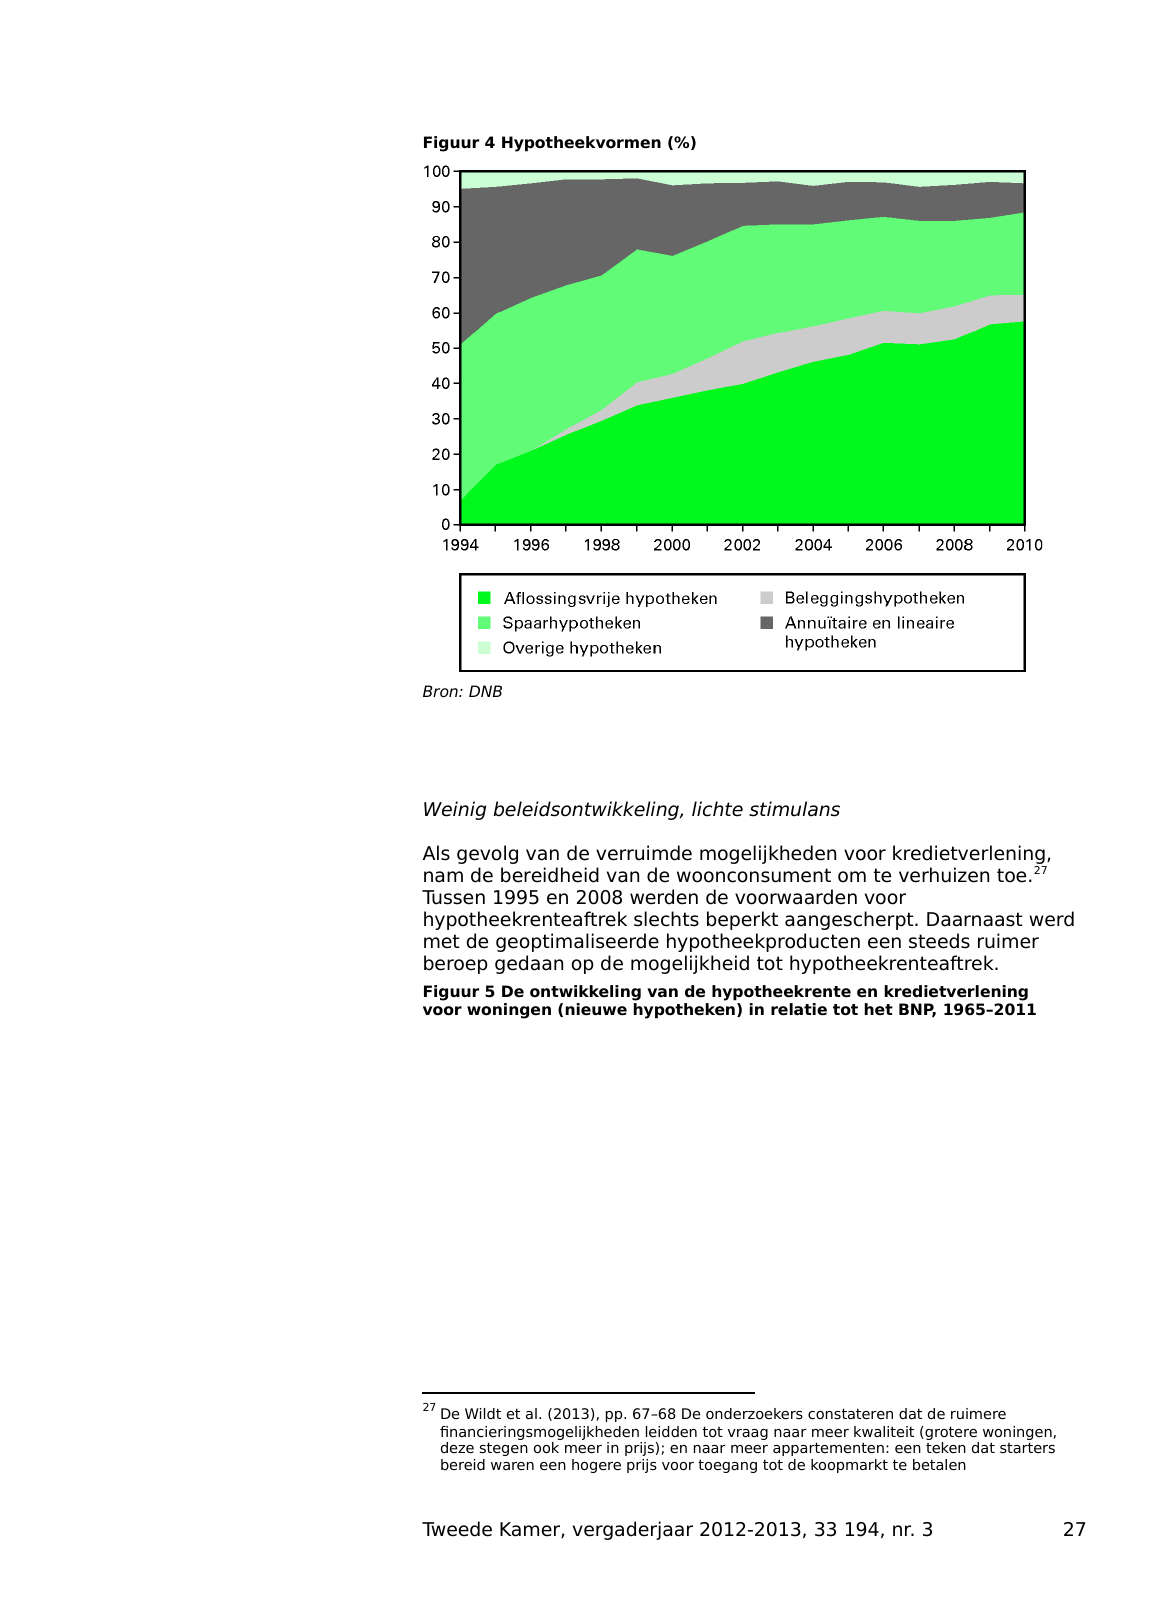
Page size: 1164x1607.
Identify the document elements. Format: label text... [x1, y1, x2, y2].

text Figuur 4 Hypotheekvormen (%) [422, 134, 1042, 152]
picture [422, 163, 1043, 672]
text Figuur 5 De ontwikkeling van de hypotheekrente en kredietverlening voor woningen (nieuwe hypotheken) in relatie tot het BNP, 1965–2011 [422, 983, 1072, 1019]
text Als gevolg van de verruimde mogelijkheden voor kredietverlening, nam de bereidheid van de woonconsument om te verhuizen toe. Tussen 1995 en 2008 werden de voorwaarden voor hypotheekrenteaftrek slechts beperkt aangescherpt. Daarnaast werd met de geoptimaliseerde hypotheekproducten een steeds ruimer beroep gedaan op de mogelijkheid tot hypotheekrenteaftrek. [422, 843, 1087, 975]
text De Wildt et al. (2013), pp. 67–68 De onderzoekers constateren dat de ruimere financieringsmogelijkheden leidden tot vraag naar meer kwaliteit (grotere woningen, deze stegen ook meer in prijs); en naar meer appartementen: een teken dat starters bereid waren een hogere prijs voor toegang tot de koopmarkt te betalen [422, 1402, 1087, 1474]
subtitle Weinig beleidsontwikkeling, lichte stimulans [422, 799, 1087, 821]
text Bron: DNB [422, 683, 1042, 701]
